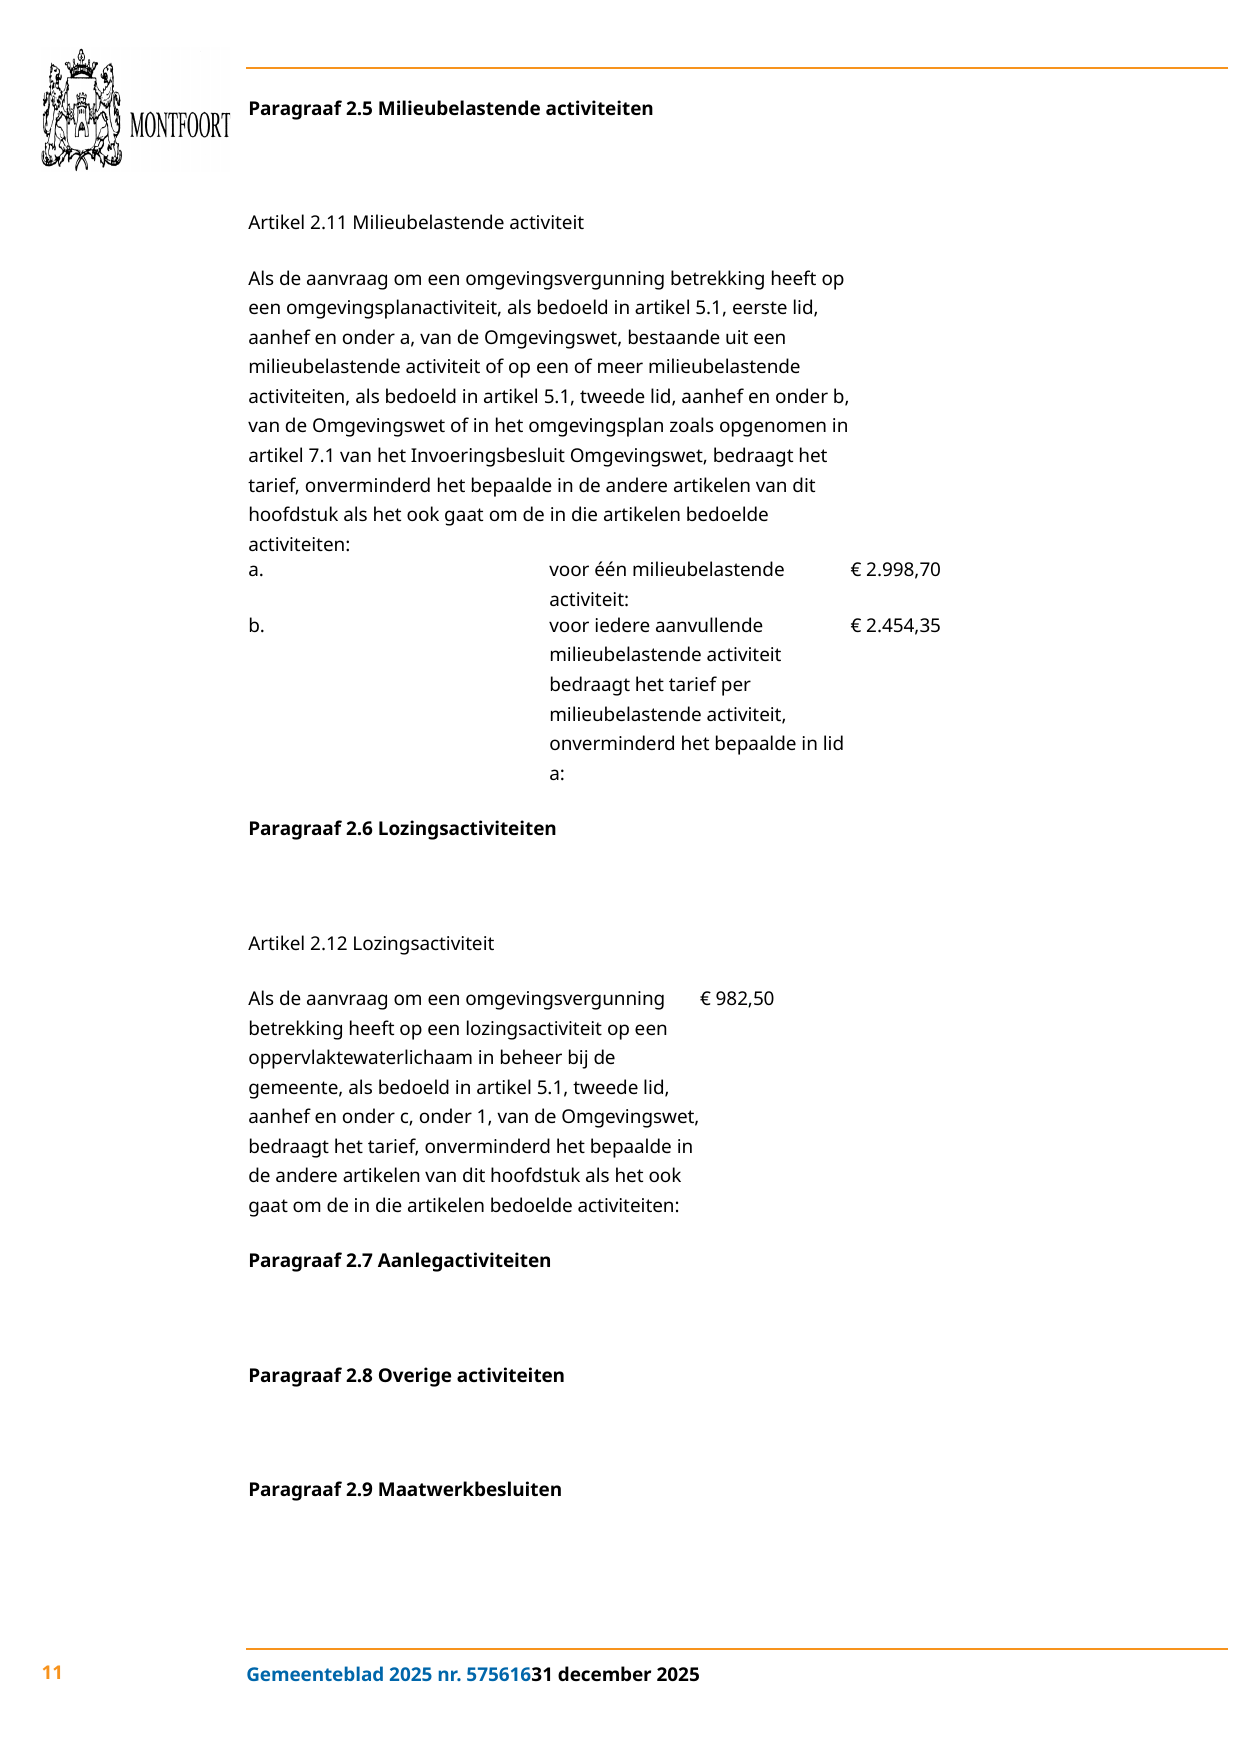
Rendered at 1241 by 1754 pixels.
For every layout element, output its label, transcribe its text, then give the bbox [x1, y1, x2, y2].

table_cell Als de aanvraag om een omgevingsvergunning betrekking heeft op een omgevingsplanactiviteit, als bedoeld in artikel 5.1, eerste lid, aanhef en onder a, van de Omgevingswet, bestaande uit een milieubelastende activiteit of op een of meer milieubelastende activiteiten, als bedoeld in artikel 5.1, tweede lid, aanhef en onder b, van de Omgevingswet of in het omgevingsplan zoals opgenomen in artikel 7.1 van het Invoeringsbesluit Omgevingswet, bedraagt het tarief, onverminderd het bepaalde in de andere artikelen van dit hoofdstuk als het ook gaat om de in die artikelen bedoelde activiteiten: [248, 265, 850, 557]
table_header [850, 180, 1152, 265]
table_cell € 2.454,35 [850, 612, 1152, 786]
picture [41, 47, 231, 172]
text Paragraaf 2.6 Lozingsactiviteiten [248, 815, 1152, 841]
table_cell € 982,50 [700, 985, 1152, 1218]
text Paragraaf 2.5 Milieubelastende activiteiten [248, 95, 1152, 121]
table_cell voor één milieubelastende activiteit: [549, 557, 850, 612]
table_cell Als de aanvraag om een omgevingsvergunning betrekking heeft op een lozingsactiviteit op een oppervlaktewaterlichaam in beheer bij de gemeente, als bedoeld in artikel 5.1, tweede lid, aanhef en onder c, onder 1, van de Omgevingswet, bedraagt het tarief, onverminderd het bepaalde in de andere artikelen van dit hoofdstuk als het ook gaat om de in die artikelen bedoelde activiteiten: [248, 985, 700, 1218]
table_header Artikel 2.12 Lozingsactiviteit [248, 900, 700, 985]
table_cell b. [248, 612, 549, 786]
text Paragraaf 2.8 Overige activiteiten [248, 1362, 1152, 1388]
table_header [700, 900, 1152, 985]
table_cell € 2.998,70 [850, 557, 1152, 612]
text Paragraaf 2.9 Maatwerkbesluiten [248, 1477, 1152, 1502]
table_cell voor iedere aanvullende milieubelastende activiteit bedraagt het tarief per milieubelastende activiteit, onverminderd het bepaalde in lid a: [549, 612, 850, 786]
table_cell a. [248, 557, 549, 612]
text Paragraaf 2.7 Aanlegactiviteiten [248, 1248, 1152, 1273]
table_header Artikel 2.11 Milieubelastende activiteit [248, 180, 850, 265]
table_cell [850, 265, 1152, 557]
